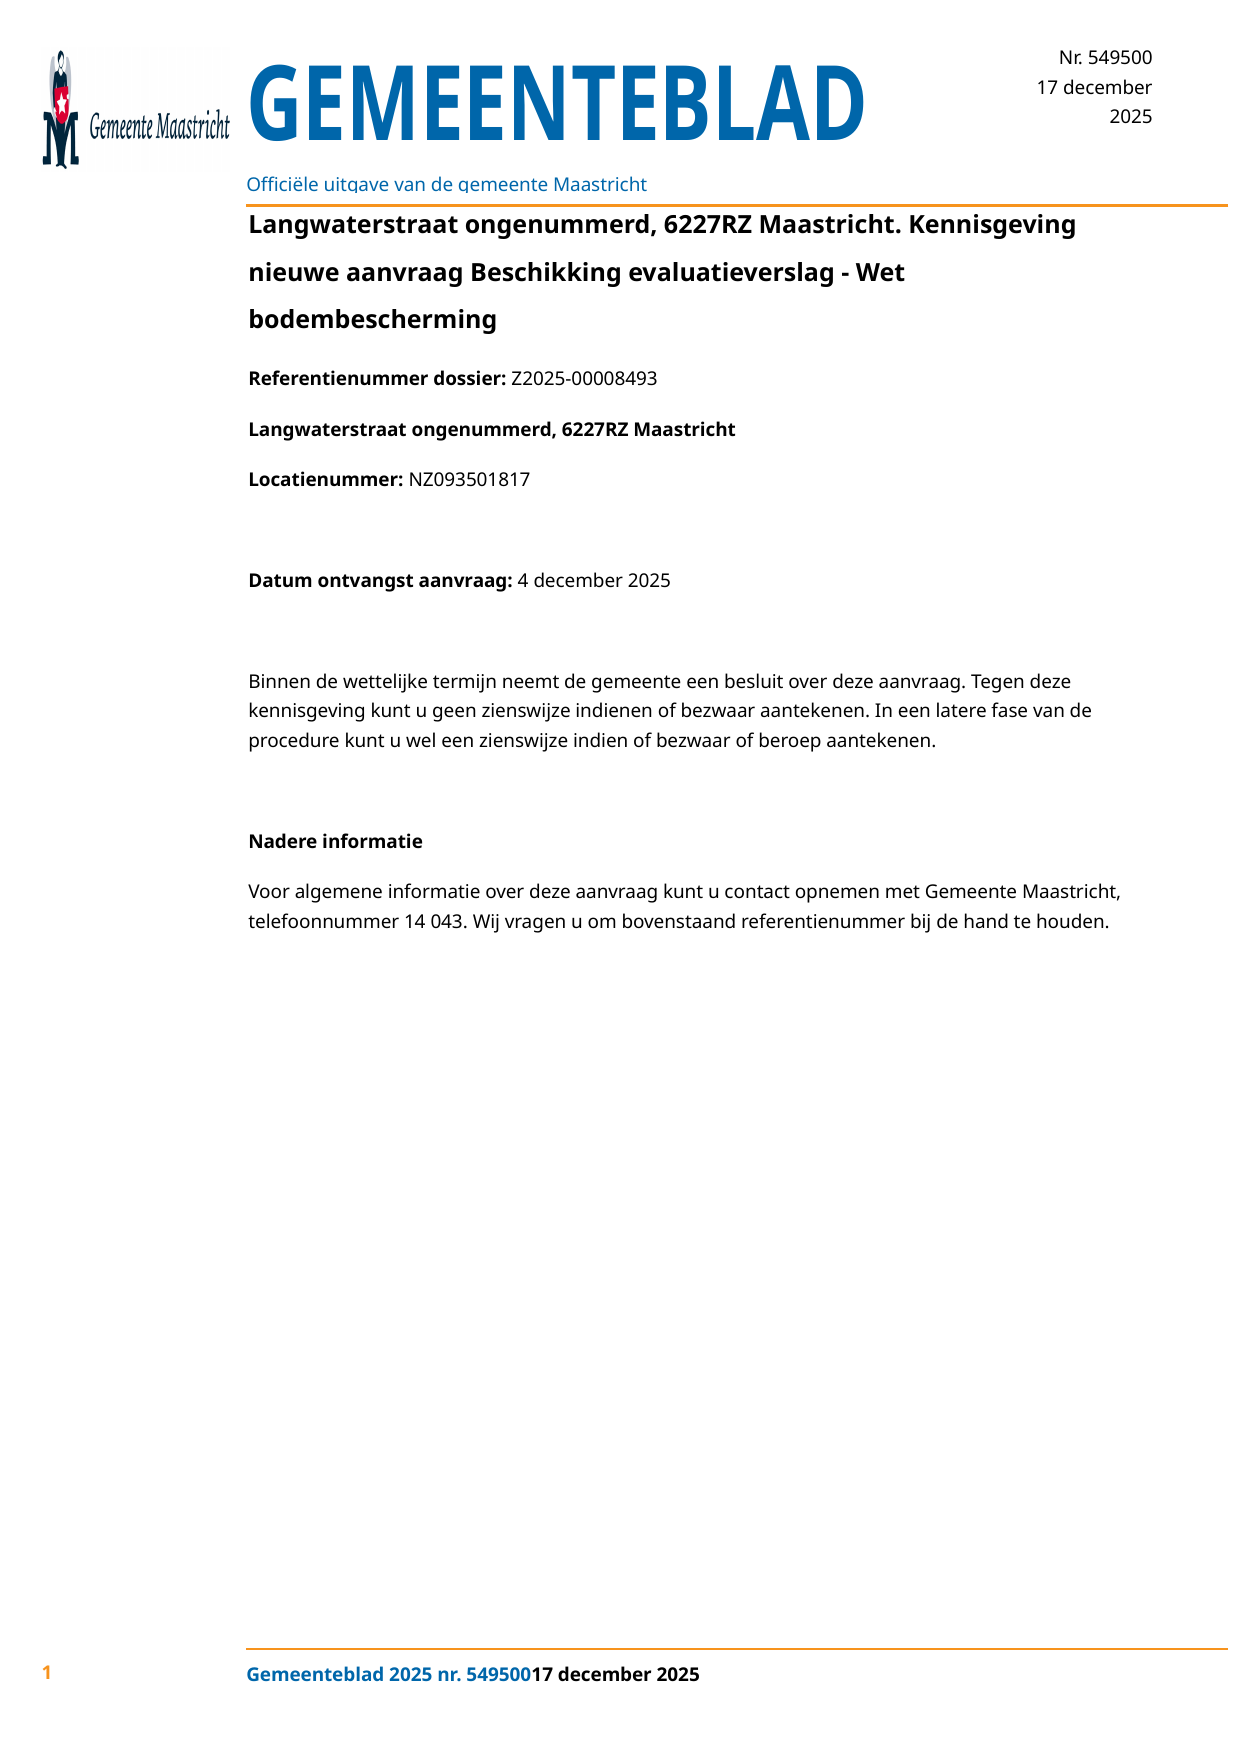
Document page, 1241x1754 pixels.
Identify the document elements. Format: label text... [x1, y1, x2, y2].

text Langwaterstraat ongenummerd, 6227RZ Maastricht. Kennisgeving nieuwe aanvraag Beschikking evaluatieverslag - Wet bodembescherming [248, 207, 1152, 336]
text Binnen de wettelijke termijn neemt de gemeente een besluit over deze aanvraag. Tegen deze kennisgeving kunt u geen zienswijze indienen of bezwaar aantekenen. In een latere fase van de procedure kunt u wel een zienswijze indien of bezwaar of beroep aantekenen. [248, 668, 1152, 753]
text Referentienummer dossier: Z2025-00008493 [248, 366, 1152, 391]
text Locatienummer: NZ093501817 [248, 466, 1152, 492]
text Nadere informatie [248, 828, 1152, 854]
text Langwaterstraat ongenummerd, 6227RZ Maastricht [248, 416, 1152, 442]
picture [41, 47, 231, 172]
text Datum ontvangst aanvraag: 4 december 2025 [248, 567, 1152, 593]
text Voor algemene informatie over deze aanvraag kunt u contact opnemen met Gemeente Maastricht, telefoonnummer 14 043. Wij vragen u om bovenstaand referentienummer bij de hand te houden. [248, 878, 1152, 934]
